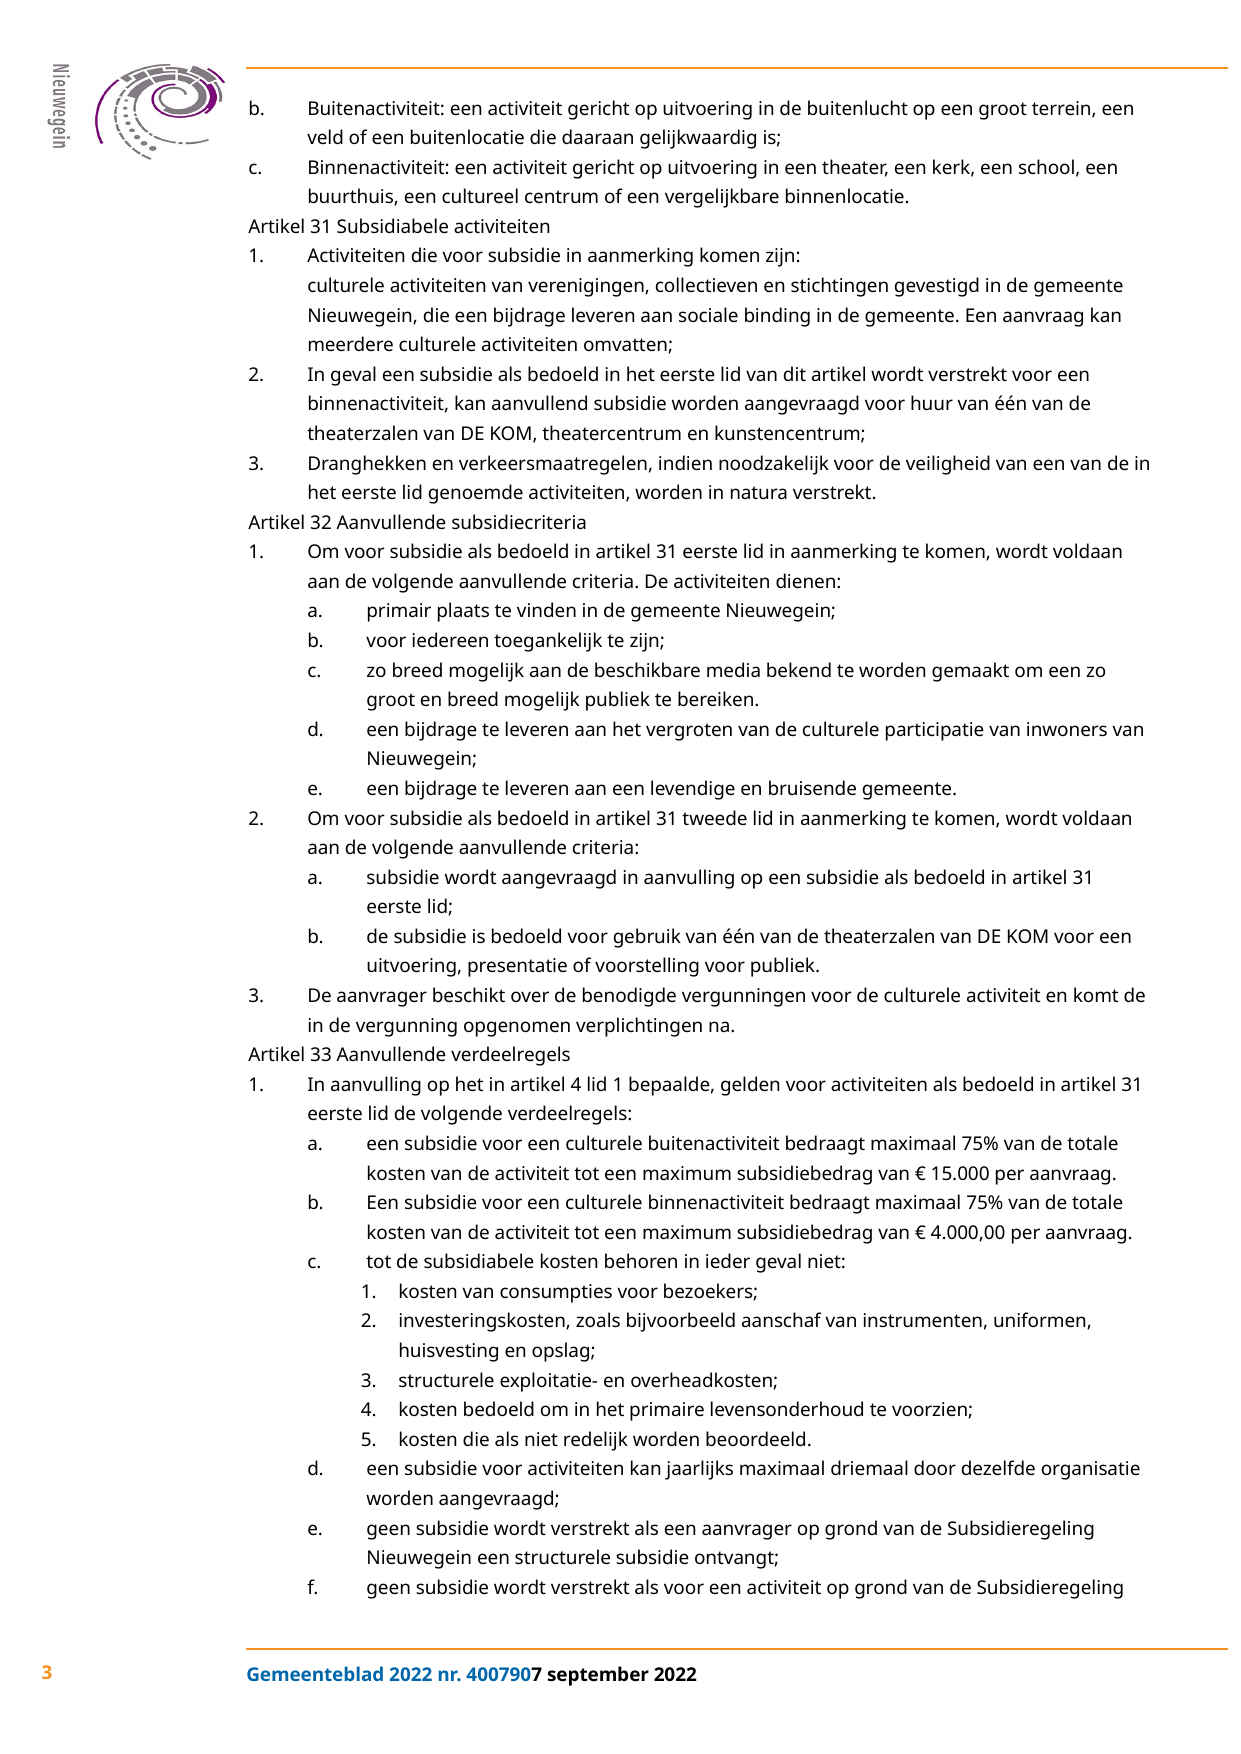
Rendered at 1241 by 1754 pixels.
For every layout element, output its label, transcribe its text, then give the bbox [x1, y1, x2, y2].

picture [41, 47, 231, 172]
list een subsidie voor activiteiten kan jaarlijks maximaal driemaal door dezelfde organisatie worden aangevraagd; [307, 1456, 1152, 1511]
list culturele activiteiten van verenigingen, collectieven en stichtingen gevestigd in de gemeente Nieuwegein, die een bijdrage leveren aan sociale binding in de gemeente. Een aanvraag kan meerdere culturele activiteiten omvatten; [248, 272, 1152, 357]
list Activiteiten die voor subsidie in aanmerking komen zijn: [248, 243, 1152, 268]
list Binnenactiviteit: een activiteit gericht op uitvoering in een theater, een kerk, een school, een buurthuis, een cultureel centrum of een vergelijkbare binnenlocatie. [248, 154, 1152, 209]
list In aanvulling op het in artikel 4 lid 1 bepaalde, gelden voor activiteiten als bedoeld in artikel 31 eerste lid de volgende verdeelregels: [248, 1071, 1152, 1126]
list kosten van consumpties voor bezoekers; [361, 1278, 1152, 1304]
list In geval een subsidie als bedoeld in het eerste lid van dit artikel wordt verstrekt voor een binnenactiviteit, kan aanvullend subsidie worden aangevraagd voor huur van één van de theaterzalen van DE KOM, theatercentrum en kunstencentrum; [248, 361, 1152, 446]
list tot de subsidiabele kosten behoren in ieder geval niet: [307, 1248, 1152, 1274]
list kosten bedoeld om in het primaire levensonderhoud te voorzien; [361, 1396, 1152, 1422]
list Om voor subsidie als bedoeld in artikel 31 eerste lid in aanmerking te komen, wordt voldaan aan de volgende aanvullende criteria. De activiteiten dienen: [248, 538, 1152, 594]
list primair plaats te vinden in de gemeente Nieuwegein; [307, 598, 1152, 623]
list Een subsidie voor een culturele binnenactiviteit bedraagt maximaal 75% van de totale kosten van de activiteit tot een maximum subsidiebedrag van € 4.000,00 per aanvraag. [307, 1189, 1152, 1245]
list voor iedereen toegankelijk te zijn; [307, 627, 1152, 653]
list structurele exploitatie- en overheadkosten; [361, 1367, 1152, 1393]
list Buitenactiviteit: een activiteit gericht op uitvoering in de buitenlucht op een groot terrein, een veld of een buitenlocatie die daaraan gelijkwaardig is; [248, 95, 1152, 150]
list een bijdrage te leveren aan het vergroten van de culturele participatie van inwoners van Nieuwegein; [307, 716, 1152, 771]
list geen subsidie wordt verstrekt als voor een activiteit op grond van de Subsidieregeling [307, 1574, 1152, 1600]
list Om voor subsidie als bedoeld in artikel 31 tweede lid in aanmerking te komen, wordt voldaan aan de volgende aanvullende criteria: [248, 805, 1152, 860]
list Dranghekken en verkeersmaatregelen, indien noodzakelijk voor de veiligheid van een van de in het eerste lid genoemde activiteiten, worden in natura verstrekt. [248, 450, 1152, 505]
list kosten die als niet redelijk worden beoordeeld. [361, 1426, 1152, 1452]
list subsidie wordt aangevraagd in aanvulling op een subsidie als bedoeld in artikel 31 eerste lid; [307, 864, 1152, 919]
list investeringskosten, zoals bijvoorbeeld aanschaf van instrumenten, uniformen, huisvesting en opslag; [361, 1308, 1152, 1363]
list geen subsidie wordt verstrekt als een aanvrager op grond van de Subsidieregeling Nieuwegein een structurele subsidie ontvangt; [307, 1515, 1152, 1570]
text Artikel 31 Subsidiabele activiteiten [248, 213, 1152, 239]
text Artikel 33 Aanvullende verdeelregels [248, 1041, 1152, 1067]
list een bijdrage te leveren aan een levendige en bruisende gemeente. [307, 775, 1152, 801]
list de subsidie is bedoeld voor gebruik van één van de theaterzalen van DE KOM voor een uitvoering, presentatie of voorstelling voor publiek. [307, 923, 1152, 978]
text Artikel 32 Aanvullende subsidiecriteria [248, 509, 1152, 535]
list De aanvrager beschikt over de benodigde vergunningen voor de culturele activiteit en komt de in de vergunning opgenomen verplichtingen na. [248, 982, 1152, 1038]
list een subsidie voor een culturele buitenactiviteit bedraagt maximaal 75% van de totale kosten van de activiteit tot een maximum subsidiebedrag van € 15.000 per aanvraag. [307, 1130, 1152, 1186]
list zo breed mogelijk aan de beschikbare media bekend te worden gemaakt om een zo groot en breed mogelijk publiek te bereiken. [307, 657, 1152, 712]
